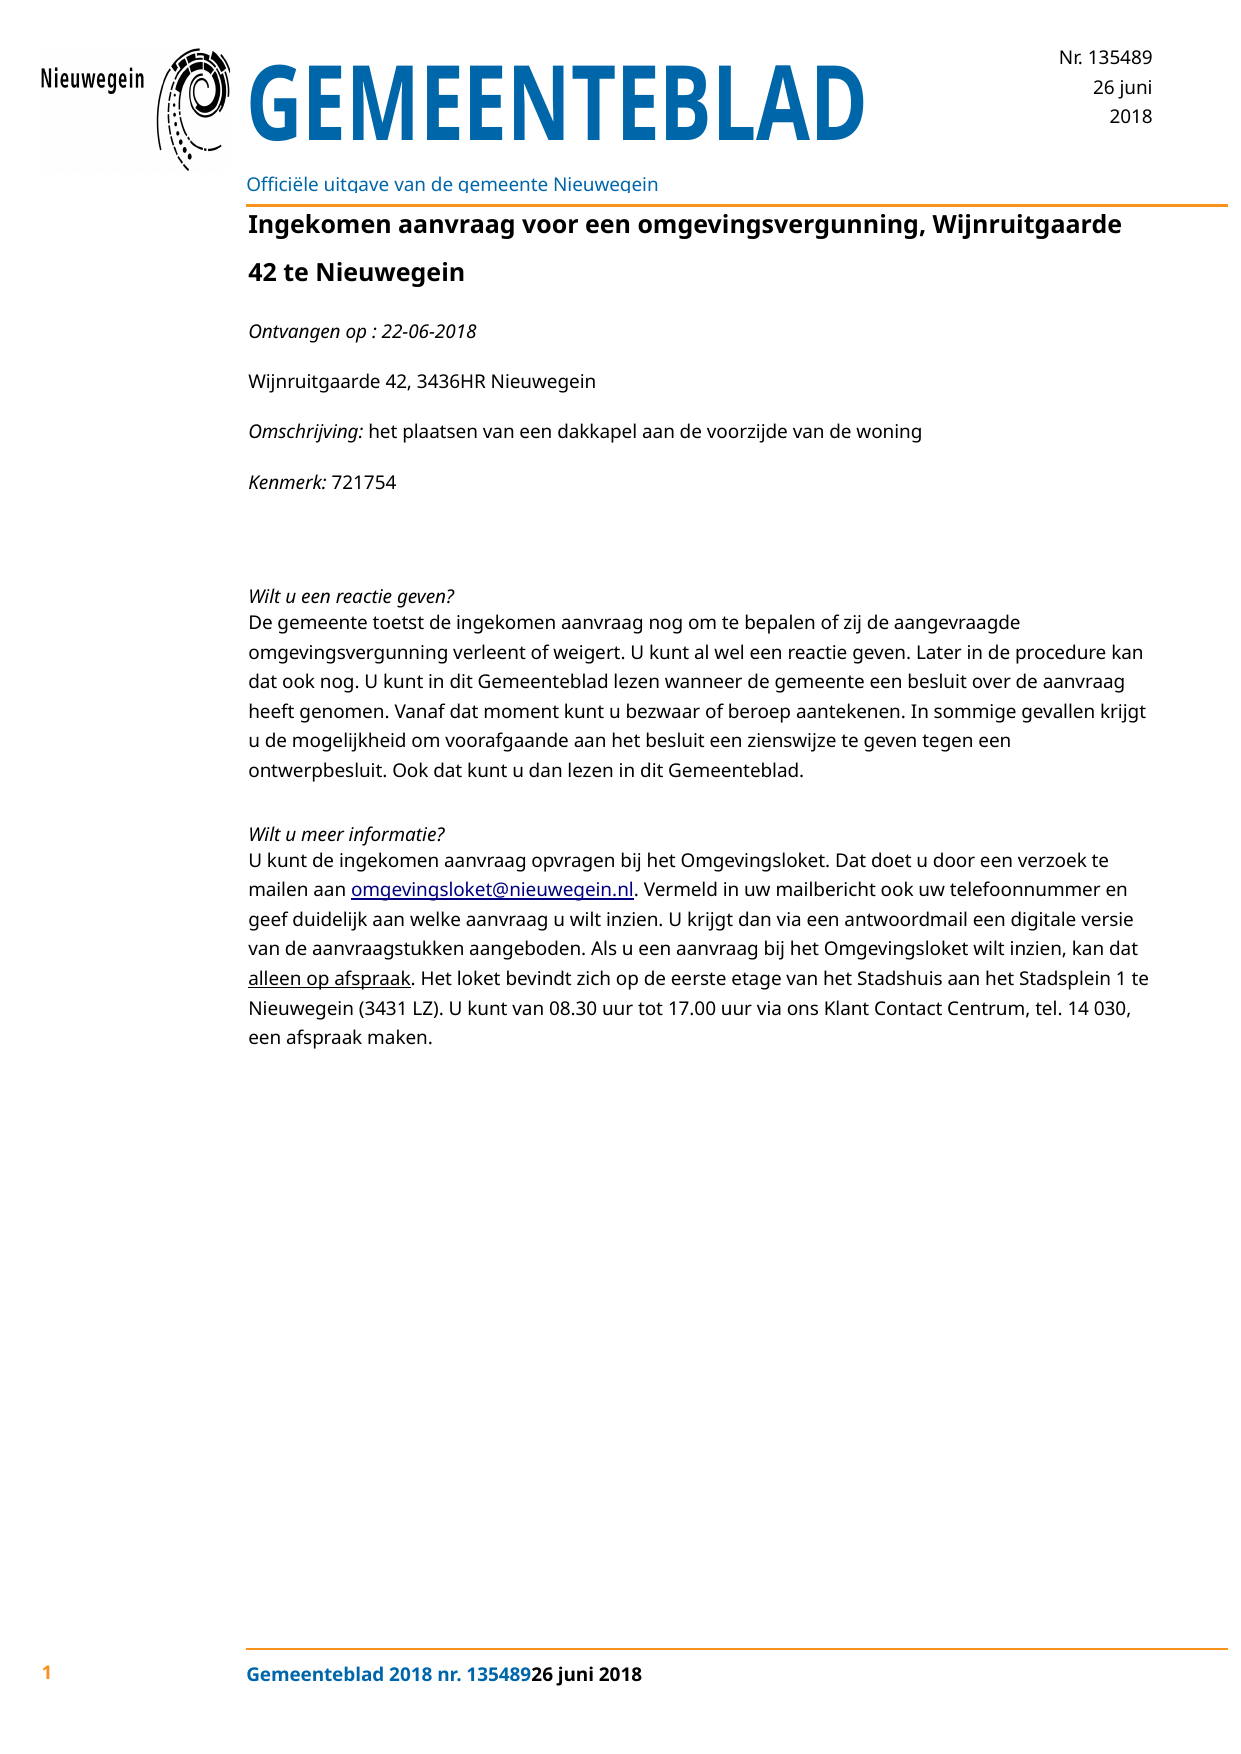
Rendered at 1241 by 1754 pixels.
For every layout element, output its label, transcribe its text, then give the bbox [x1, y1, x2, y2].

text Kenmerk: 721754 [248, 469, 1152, 495]
text U kunt de ingekomen aanvraag opvragen bij het Omgevingsloket. Dat doet u door een verzoek te mailen aan omgevingsloket@nieuwegein.nl. Vermeld in uw mailbericht ook uw telefoonnummer en geef duidelijk aan welke aanvraag u wilt inzien. U krijgt dan via een antwoordmail een digitale versie van de aanvraagstukken aangeboden. Als u een aanvraag bij het Omgevingsloket wilt inzien, kan dat alleen op afspraak. Het loket bevindt zich op de eerste etage van het Stadshuis aan het Stadsplein 1 te Nieuwegein (3431 LZ). U kunt van 08.30 uur tot 17.00 uur via ons Klant Contact Centrum, tel. 14 030, een afspraak maken. [248, 847, 1152, 1050]
text De gemeente toetst de ingekomen aanvraag nog om te bepalen of zij de aangevraagde omgevingsvergunning verleent of weigert. U kunt al wel een reactie geven. Later in de procedure kan dat ook nog. U kunt in dit Gemeenteblad lezen wanneer de gemeente een besluit over de aanvraag heeft genomen. Vanaf dat moment kunt u bezwaar of beroep aantekenen. In sommige gevallen krijgt u de mogelijkheid om voorafgaande aan het besluit een zienswijze te geven tegen een ontwerpbesluit. Ook dat kunt u dan lezen in dit Gemeenteblad. [248, 609, 1152, 783]
text Ontvangen op : 22-06-2018 [248, 318, 1152, 344]
text Omschrijving: het plaatsen van een dakkapel aan de voorzijde van de woning [248, 419, 1152, 444]
text Ingekomen aanvraag voor een omgevingsvergunning, Wijnruitgaarde 42 te Nieuwegein [248, 207, 1152, 288]
text Wijnruitgaarde 42, 3436HR Nieuwegein [248, 368, 1152, 394]
text Wilt u meer informatie? [248, 821, 1152, 847]
text Wilt u een reactie geven? [248, 583, 1152, 609]
picture [41, 47, 231, 172]
